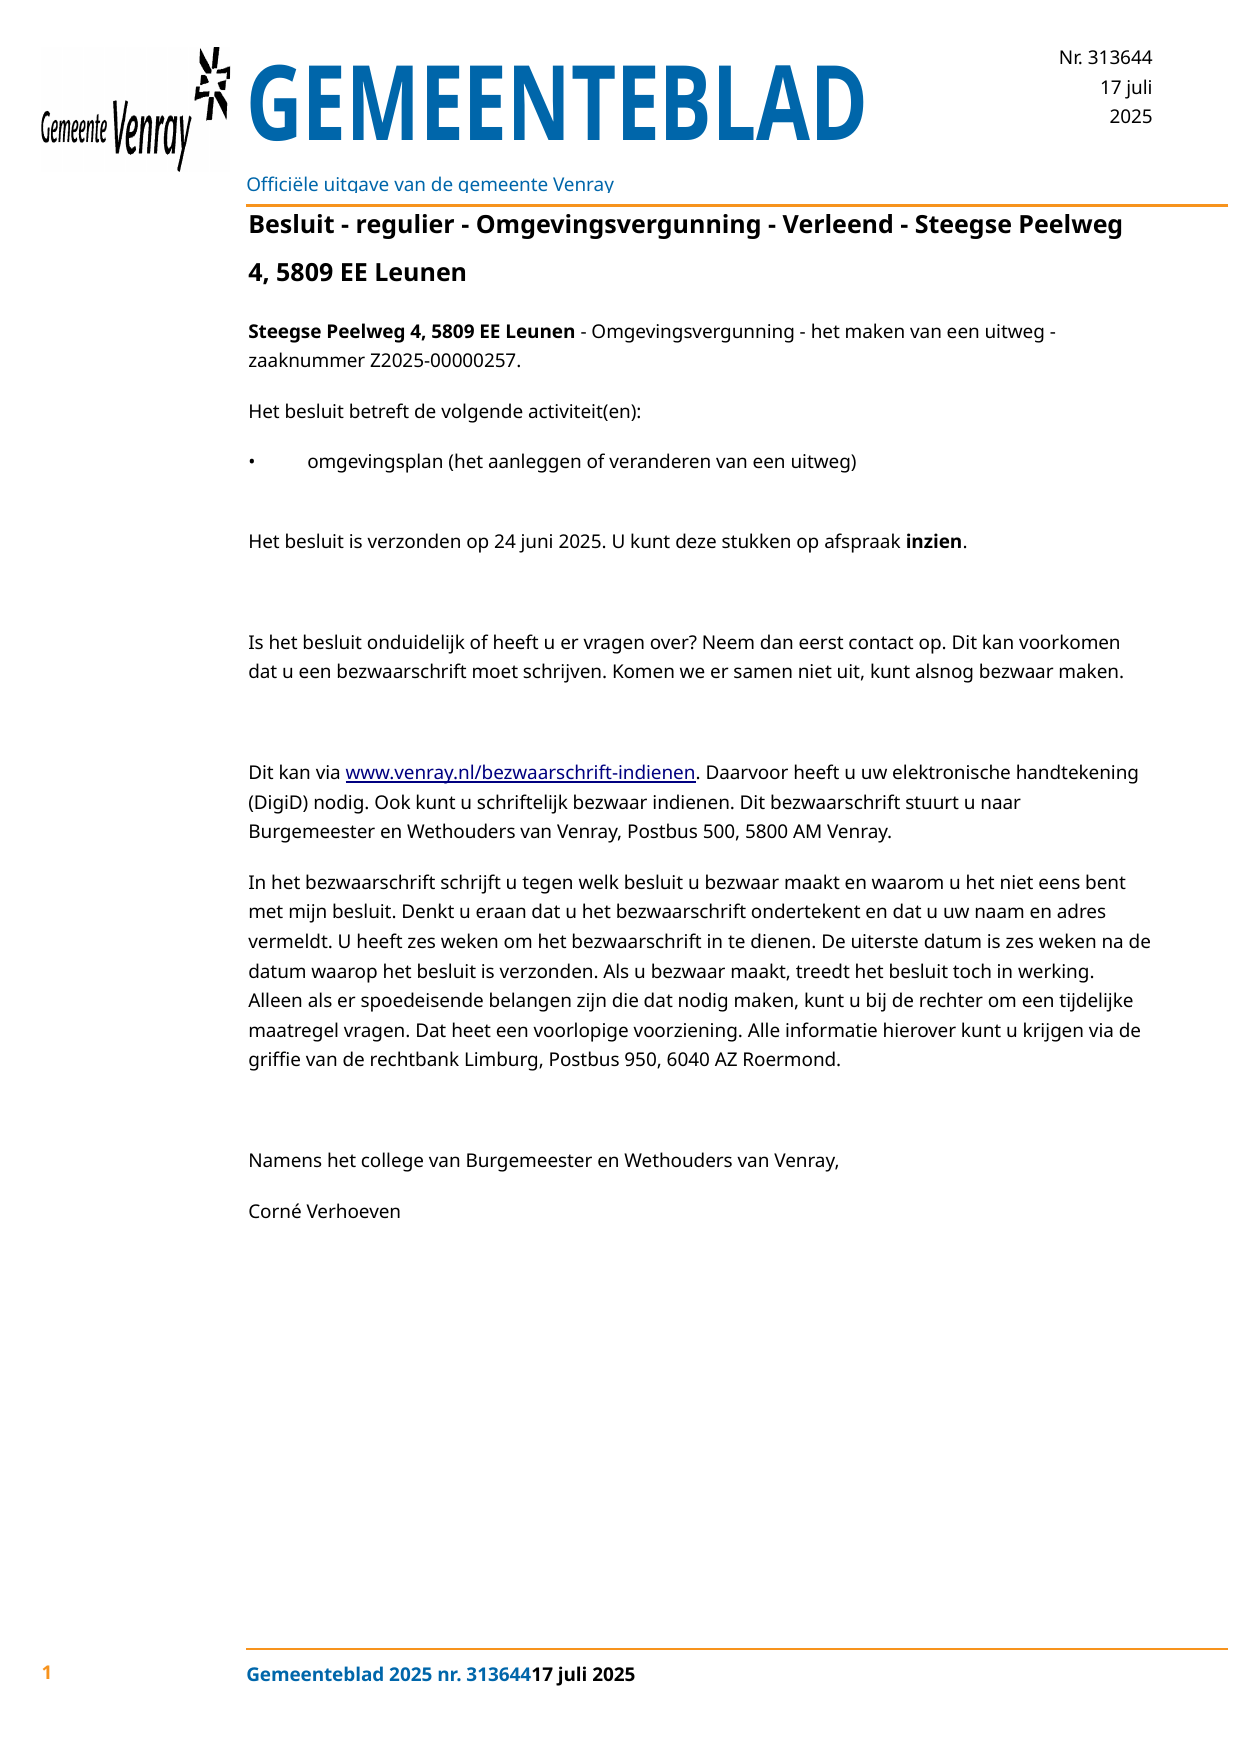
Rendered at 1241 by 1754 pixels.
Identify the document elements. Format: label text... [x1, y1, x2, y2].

text Corné Verhoeven [248, 1198, 1152, 1224]
text Dit kan via www.venray.nl/bezwaarschrift-indienen. Daarvoor heeft u uw elektronische handtekening (DigiD) nodig. Ook kunt u schriftelijk bezwaar indienen. Dit bezwaarschrift stuurt u naar Burgemeester en Wethouders van Venray, Postbus 500, 5800 AM Venray. [248, 759, 1152, 844]
text Namens het college van Burgemeester en Wethouders van Venray, [248, 1147, 1152, 1173]
text Het besluit betreft de volgende activiteit(en): [248, 398, 1152, 424]
picture [41, 47, 231, 172]
text In het bezwaarschrift schrijft u tegen welk besluit u bezwaar maakt en waarom u het niet eens bent met mijn besluit. Denkt u eraan dat u het bezwaarschrift ondertekent en dat u uw naam en adres vermeldt. U heeft zes weken om het bezwaarschrift in te dienen. De uiterste datum is zes weken na de datum waarop het besluit is verzonden. Als u bezwaar maakt, treedt het besluit toch in werking. Alleen als er spoedeisende belangen zijn die dat nodig maken, kunt u bij de rechter om een tijdelijke maatregel vragen. Dat heet een voorlopige voorziening. Alle informatie hierover kunt u krijgen via de griffie van de rechtbank Limburg, Postbus 950, 6040 AZ Roermond. [248, 869, 1152, 1072]
text Het besluit is verzonden op 24 juni 2025. U kunt deze stukken op afspraak inzien. [248, 528, 1152, 554]
text Steegse Peelweg 4, 5809 EE Leunen - Omgevingsvergunning - het maken van een uitweg - zaaknummer Z2025-00000257. [248, 318, 1152, 373]
text Is het besluit onduidelijk of heeft u er vragen over? Neem dan eerst contact op. Dit kan voorkomen dat u een bezwaarschrift moet schrijven. Komen we er samen niet uit, kunt alsnog bezwaar maken. [248, 629, 1152, 684]
list omgevingsplan (het aanleggen of veranderen van een uitweg) [248, 448, 1152, 474]
text Besluit - regulier - Omgevingsvergunning - Verleend - Steegse Peelweg 4, 5809 EE Leunen [248, 207, 1152, 288]
